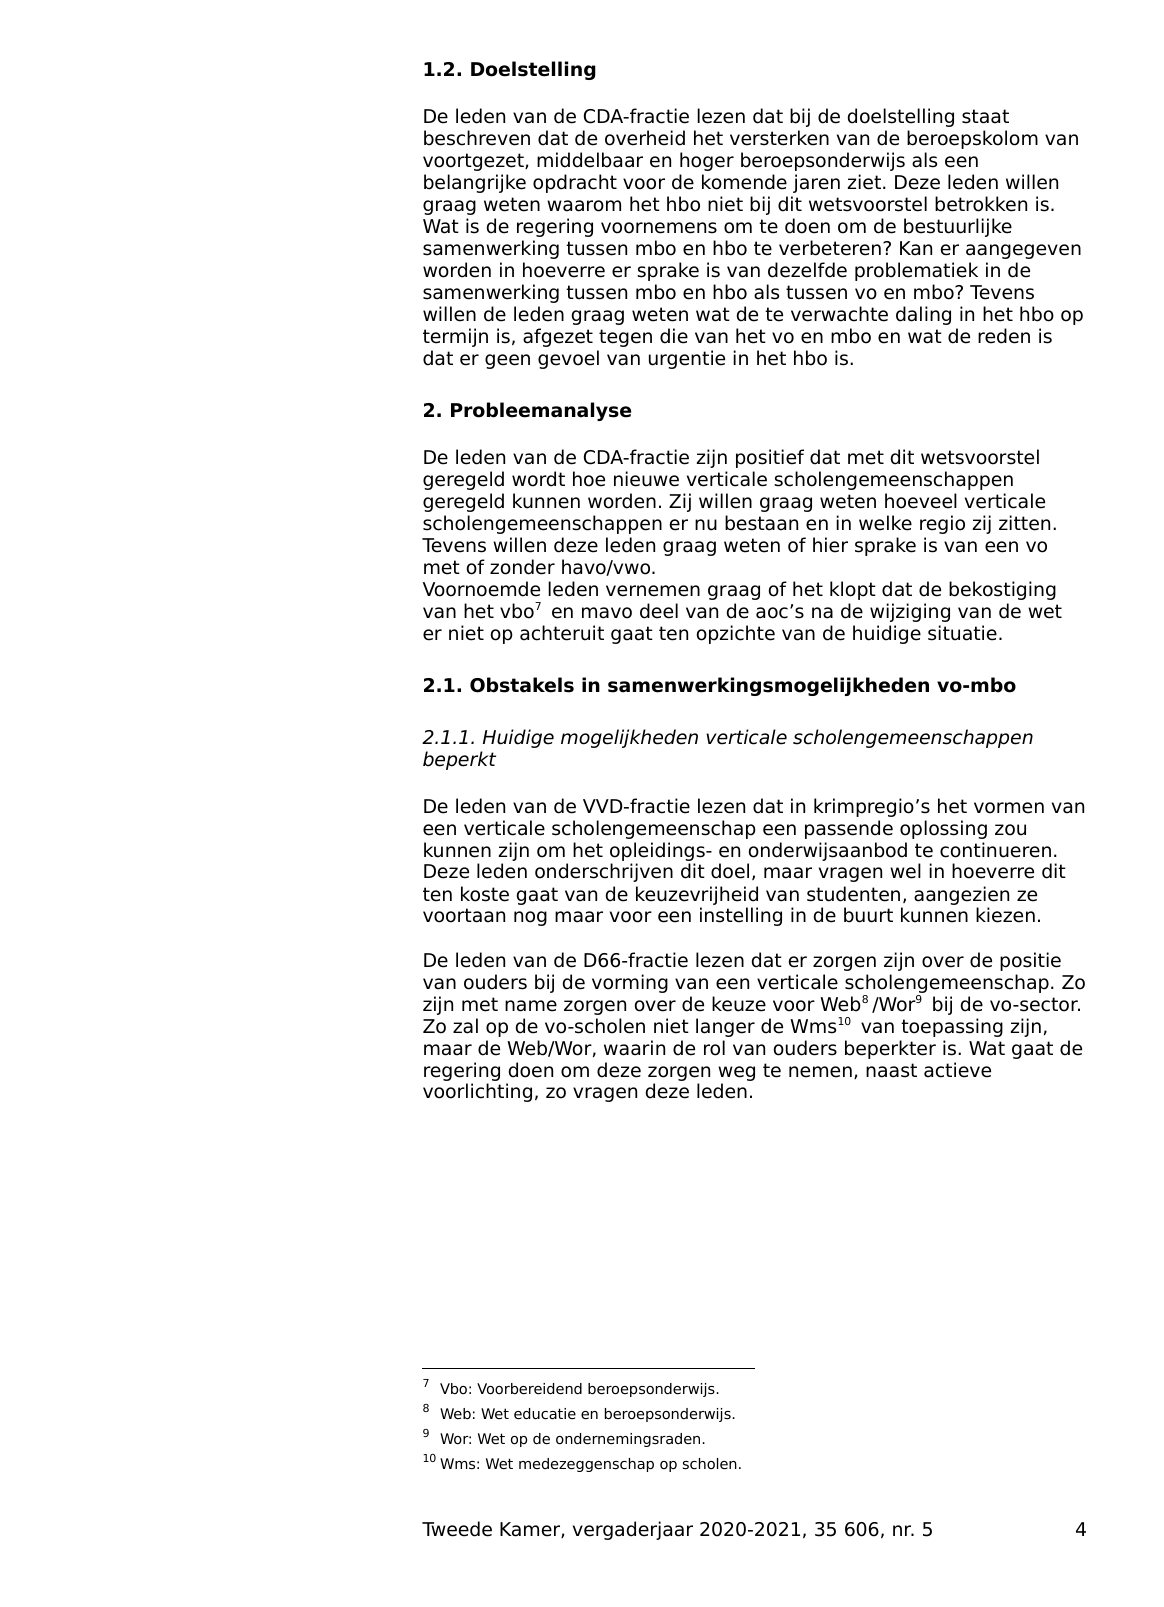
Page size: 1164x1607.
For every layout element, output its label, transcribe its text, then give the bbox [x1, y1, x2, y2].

text Vbo: Voorbereidend beroepsonderwijs. [422, 1377, 1087, 1399]
text Voornoemde leden vernemen graag of het klopt dat de bekostiging van het vbo en mavo deel van de aoc’s na de wijziging van de wet er niet op achteruit gaat ten opzichte van de huidige situatie. [422, 579, 1087, 644]
text Wms: Wet medezeggenschap op scholen. [422, 1452, 1087, 1474]
text De leden van de D66-fractie lezen dat er zorgen zijn over de positie van ouders bij de vorming van een verticale scholengemeenschap. Zo zijn met name zorgen over de keuze voor Web/Wor bij de vo-sector. Zo zal op de vo-scholen niet langer de Wms van toepassing zijn, maar de Web/Wor, waarin de rol van ouders beperkter is. Wat gaat de regering doen om deze zorgen weg te nemen, naast actieve voorlichting, zo vragen deze leden. [422, 949, 1087, 1103]
text Web: Wet educatie en beroepsonderwijs. [422, 1402, 1087, 1424]
subtitle 2.1. Obstakels in samenwerkingsmogelijkheden vo-mbo [422, 674, 1087, 697]
text De leden van de CDA-fractie lezen dat bij de doelstelling staat beschreven dat de overheid het versterken van de beroepskolom van voortgezet, middelbaar en hoger beroepsonderwijs als een belangrijke opdracht voor de komende jaren ziet. Deze leden willen graag weten waarom het hbo niet bij dit wetsvoorstel betrokken is. Wat is de regering voornemens om te doen om de bestuurlijke samenwerking tussen mbo en hbo te verbeteren? Kan er aangegeven worden in hoeverre er sprake is van dezelfde problematiek in de samenwerking tussen mbo en hbo als tussen vo en mbo? Tevens willen de leden graag weten wat de te verwachte daling in het hbo op termijn is, afgezet tegen die van het vo en mbo en wat de reden is dat er geen gevoel van urgentie in het hbo is. [422, 106, 1087, 370]
subtitle 2. Probleemanalyse [422, 400, 1087, 422]
text Wor: Wet op de ondernemingsraden. [422, 1427, 1087, 1449]
text De leden van de VVD-fractie lezen dat in krimpregio’s het vormen van een verticale scholengemeenschap een passende oplossing zou kunnen zijn om het opleidings- en onderwijsaanbod te continueren. Deze leden onderschrijven dit doel, maar vragen wel in hoeverre dit ten koste gaat van de keuzevrijheid van studenten, aangezien ze voortaan nog maar voor een instelling in de buurt kunnen kiezen. [422, 796, 1087, 927]
text De leden van de CDA-fractie zijn positief dat met dit wetsvoorstel geregeld wordt hoe nieuwe verticale scholengemeenschappen geregeld kunnen worden. Zij willen graag weten hoeveel verticale scholengemeenschappen er nu bestaan en in welke regio zij zitten. Tevens willen deze leden graag weten of hier sprake is van een vo met of zonder havo/vwo. [422, 447, 1087, 579]
subtitle 1.2. Doelstelling [422, 59, 1087, 81]
subtitle 2.1.1. Huidige mogelijkheden verticale scholengemeenschappen beperkt [422, 727, 1087, 771]
